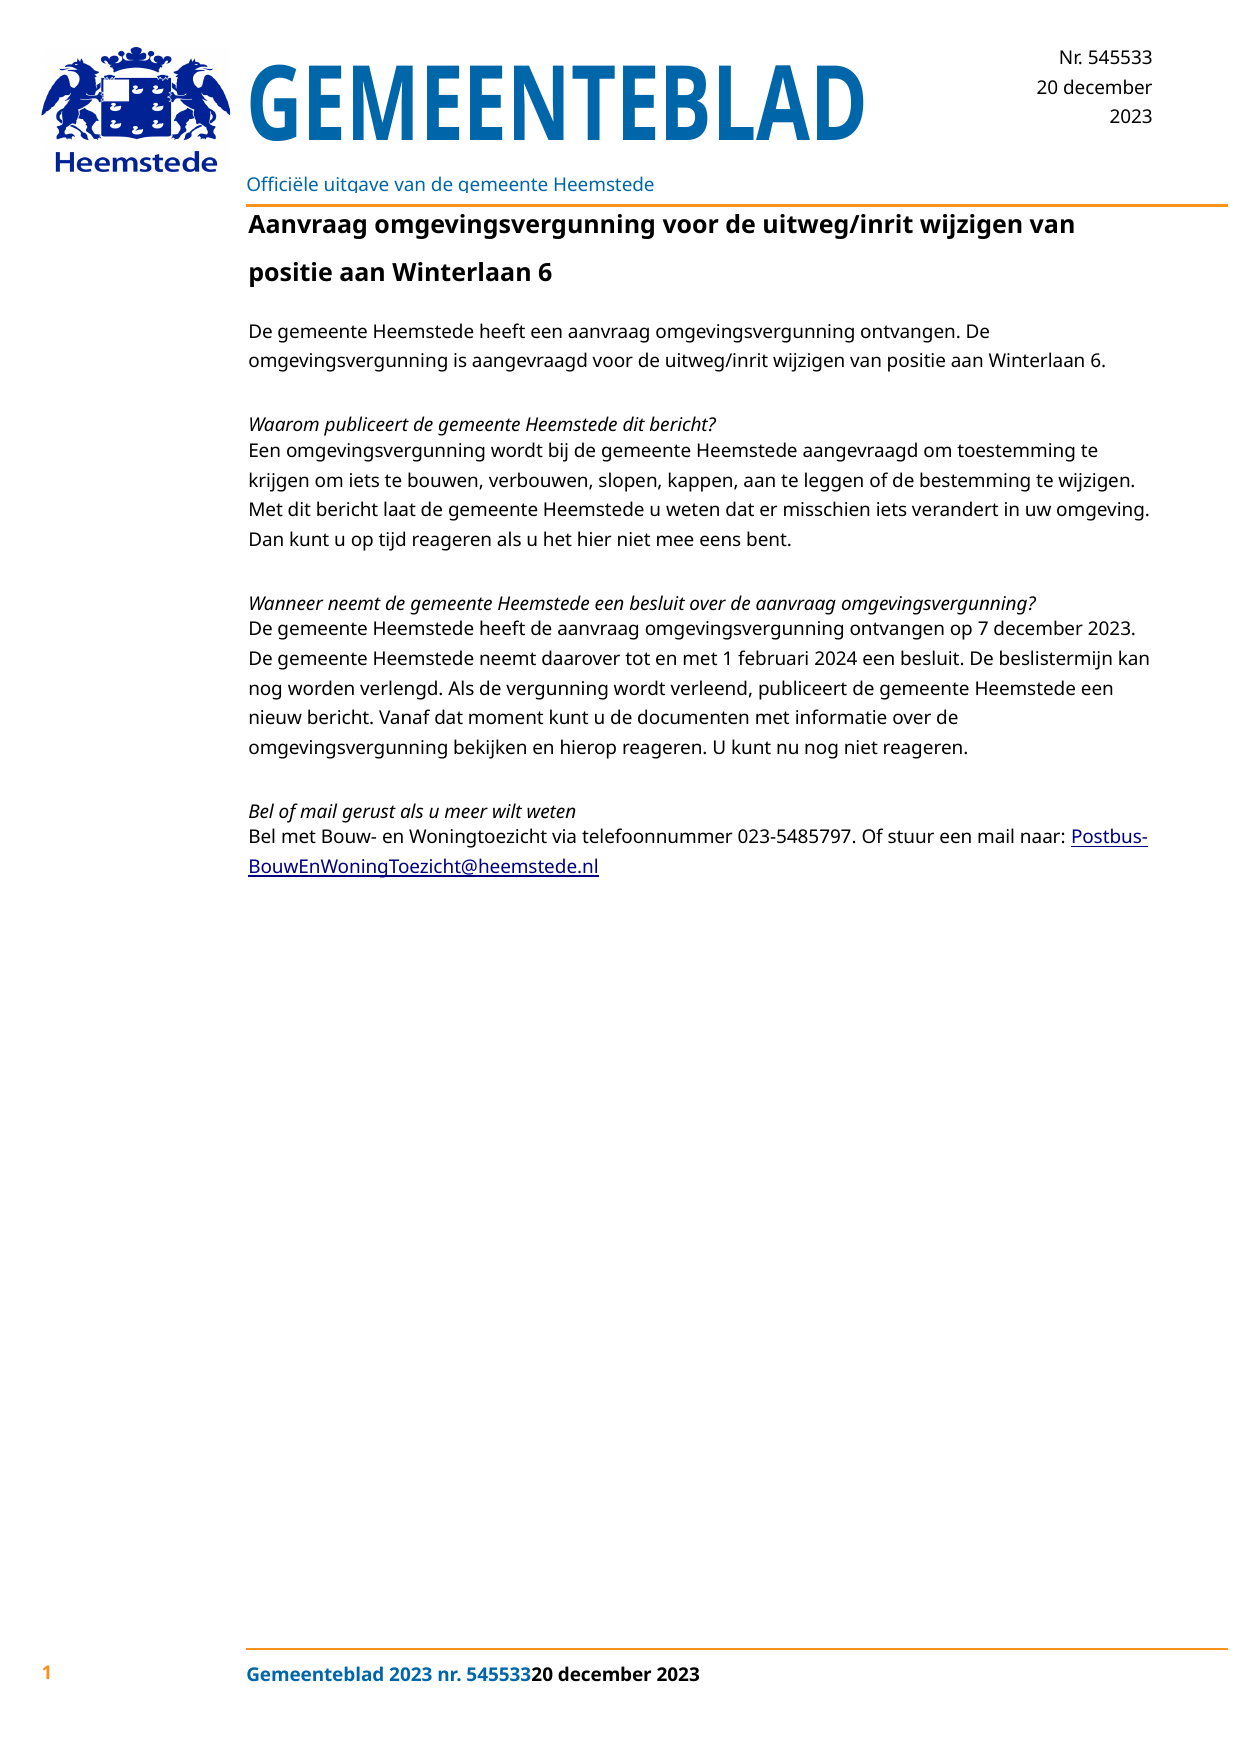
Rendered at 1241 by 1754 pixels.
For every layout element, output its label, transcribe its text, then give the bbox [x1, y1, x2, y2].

text De gemeente Heemstede heeft de aanvraag omgevingsvergunning ontvangen op 7 december 2023. De gemeente Heemstede neemt daarover tot en met 1 februari 2024 een besluit. De beslistermijn kan nog worden verlengd. Als de vergunning wordt verleend, publiceert de gemeente Heemstede een nieuw bericht. Vanaf dat moment kunt u de documenten met informatie over de omgevingsvergunning bekijken en hierop reageren. U kunt nu nog niet reageren. [248, 616, 1152, 760]
text Een omgevingsvergunning wordt bij de gemeente Heemstede aangevraagd om toestemming te krijgen om iets te bouwen, verbouwen, slopen, kappen, aan te leggen of de bestemming te wijzigen. Met dit bericht laat de gemeente Heemstede u weten dat er misschien iets verandert in uw omgeving. Dan kunt u op tijd reageren als u het hier niet mee eens bent. [248, 437, 1152, 552]
picture [41, 47, 231, 172]
text Bel met Bouw- en Woningtoezicht via telefoonnummer 023-5485797. Of stuur een mail naar: Postbus-BouwEnWoningToezicht@heemstede.nl [248, 824, 1152, 879]
text Bel of mail gerust als u meer wilt weten [248, 798, 1152, 824]
text Aanvraag omgevingsvergunning voor de uitweg/inrit wijzigen van positie aan Winterlaan 6 [248, 207, 1152, 288]
text De gemeente Heemstede heeft een aanvraag omgevingsvergunning ontvangen. De omgevingsvergunning is aangevraagd voor de uitweg/inrit wijzigen van positie aan Winterlaan 6. [248, 318, 1152, 373]
text Wanneer neemt de gemeente Heemstede een besluit over de aanvraag omgevingsvergunning? [248, 590, 1152, 616]
text Waarom publiceert de gemeente Heemstede dit bericht? [248, 411, 1152, 437]
